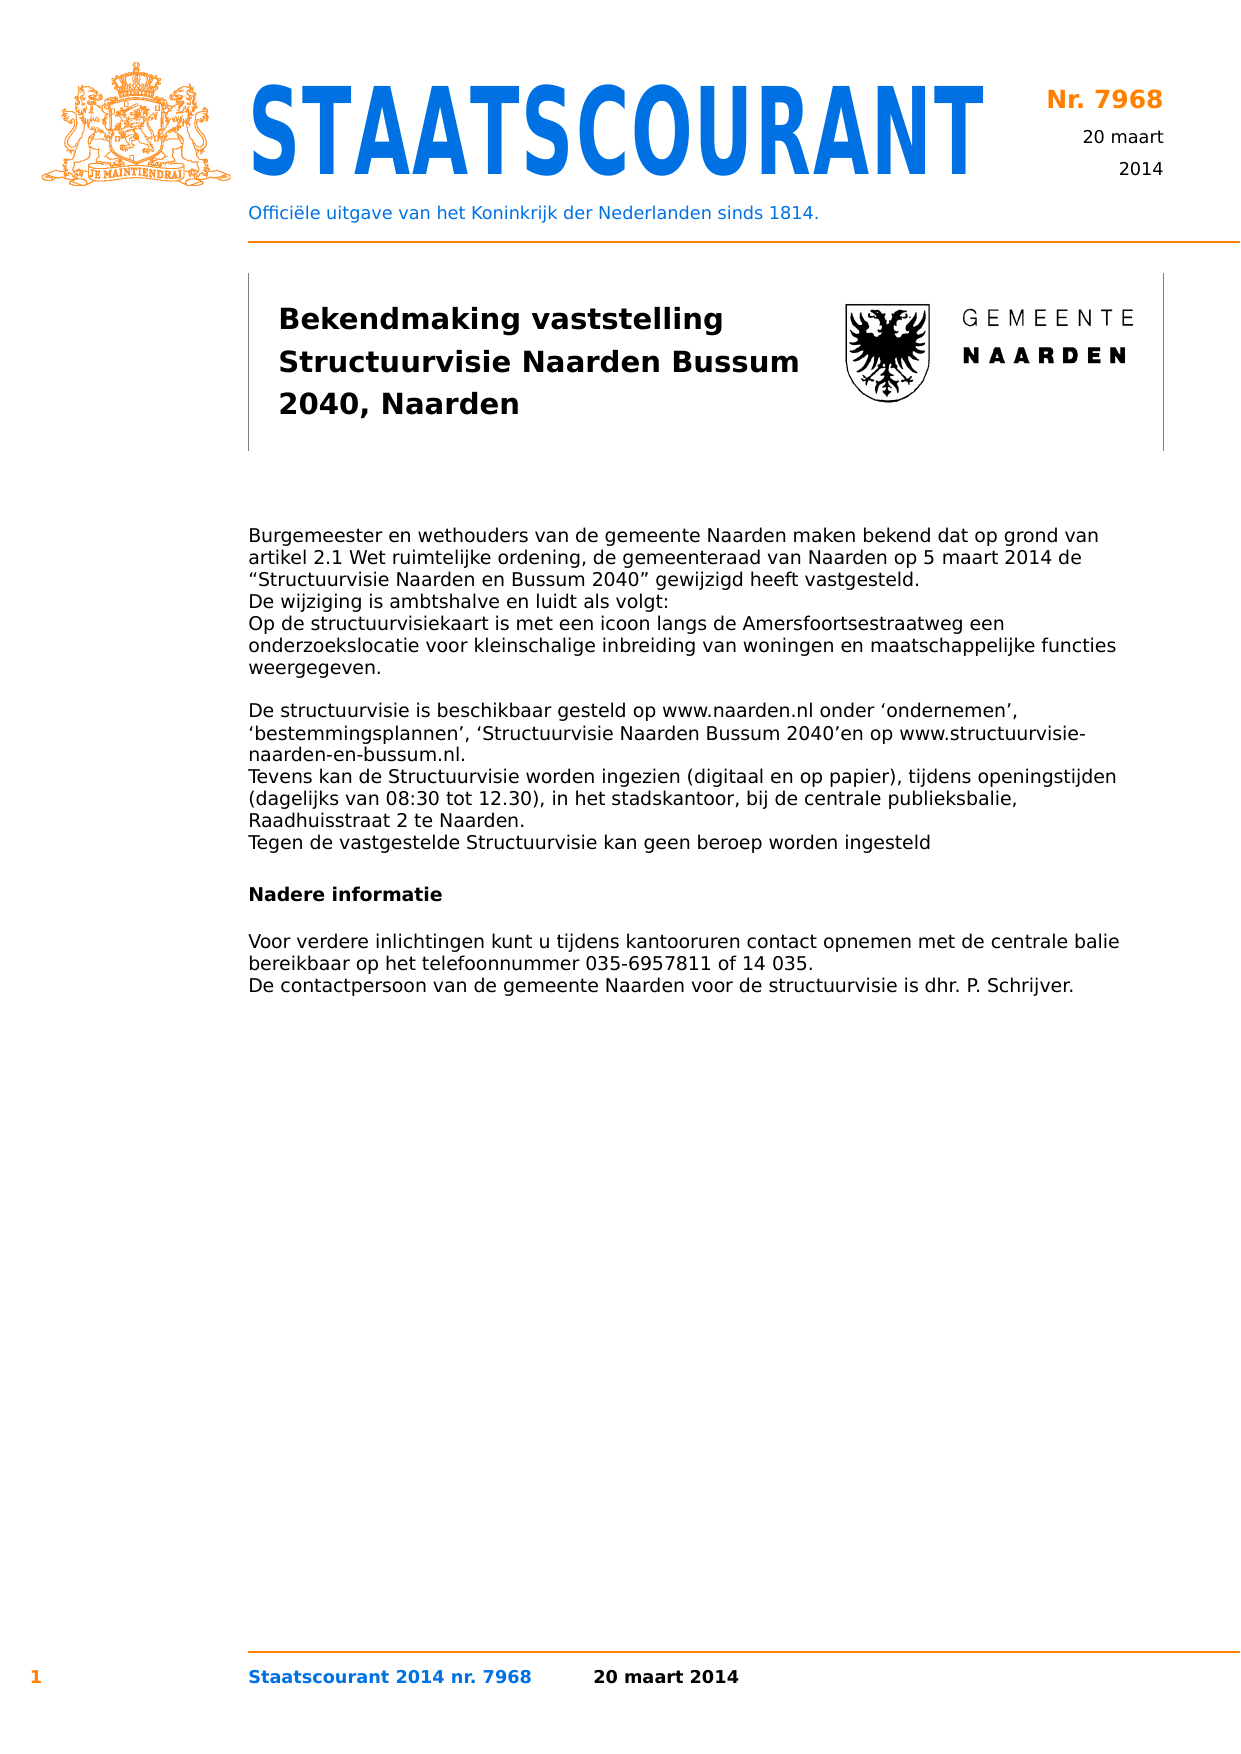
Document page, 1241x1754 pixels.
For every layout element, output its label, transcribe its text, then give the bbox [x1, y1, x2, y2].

table_header [25, 62, 248, 241]
picture [844, 302, 1134, 403]
text Voor verdere inlichtingen kunt u tijdens kantooruren contact opnemen met de centrale balie bereikbaar op het telefoonnummer 035-6957811 of 14 035. [248, 931, 1163, 975]
text Burgemeester en wethouders van de gemeente Naarden maken bekend dat op grond van artikel 2.1 Wet ruimtelijke ordening, de gemeenteraad van Naarden op 5 maart 2014 de “Structuurvisie Naarden en Bussum 2040” gewijzigd heeft vastgesteld. [248, 525, 1163, 591]
text Tegen de vastgestelde Structuurvisie kan geen beroep worden ingesteld [248, 832, 1163, 854]
table_cell 20 maart [998, 121, 1240, 153]
text De wijziging is ambtshalve en luidt als volgt: [248, 591, 1163, 613]
picture [41, 62, 231, 186]
table_header Nr. 7968 [998, 62, 1240, 121]
text Op de structuurvisiekaart is met een icoon langs de Amersfoortsestraatweg een onderzoekslocatie voor kleinschalige inbreiding van woningen en maatschappelijke functies weergegeven. [248, 613, 1163, 678]
text De structuurvisie is beschikbaar gesteld op www.naarden.nl onder ‘ondernemen’, ‘bestemmingsplannen’, ‘Structuurvisie Naarden Bussum 2040’en op www.structuurvisie-naarden-en-bussum.nl. [248, 700, 1163, 766]
table_header STAATSCOURANT [248, 62, 998, 203]
table_cell 2014 [998, 153, 1240, 203]
subtitle Bekendmaking vaststelling Structuurvisie Naarden Bussum 2040, Naarden [249, 273, 1163, 451]
subtitle Nadere informatie [248, 884, 1163, 906]
text Tevens kan de Structuurvisie worden ingezien (digitaal en op papier), tijdens openingstijden (dagelijks van 08:30 tot 12.30), in het stadskantoor, bij de centrale publieksbalie, Raadhuisstraat 2 te Naarden. [248, 766, 1163, 832]
table_cell Officiële uitgave van het Koninkrijk der Nederlanden sinds 1814. [248, 203, 1240, 241]
text De contactpersoon van de gemeente Naarden voor de structuurvisie is dhr. P. Schrijver. [248, 975, 1163, 997]
